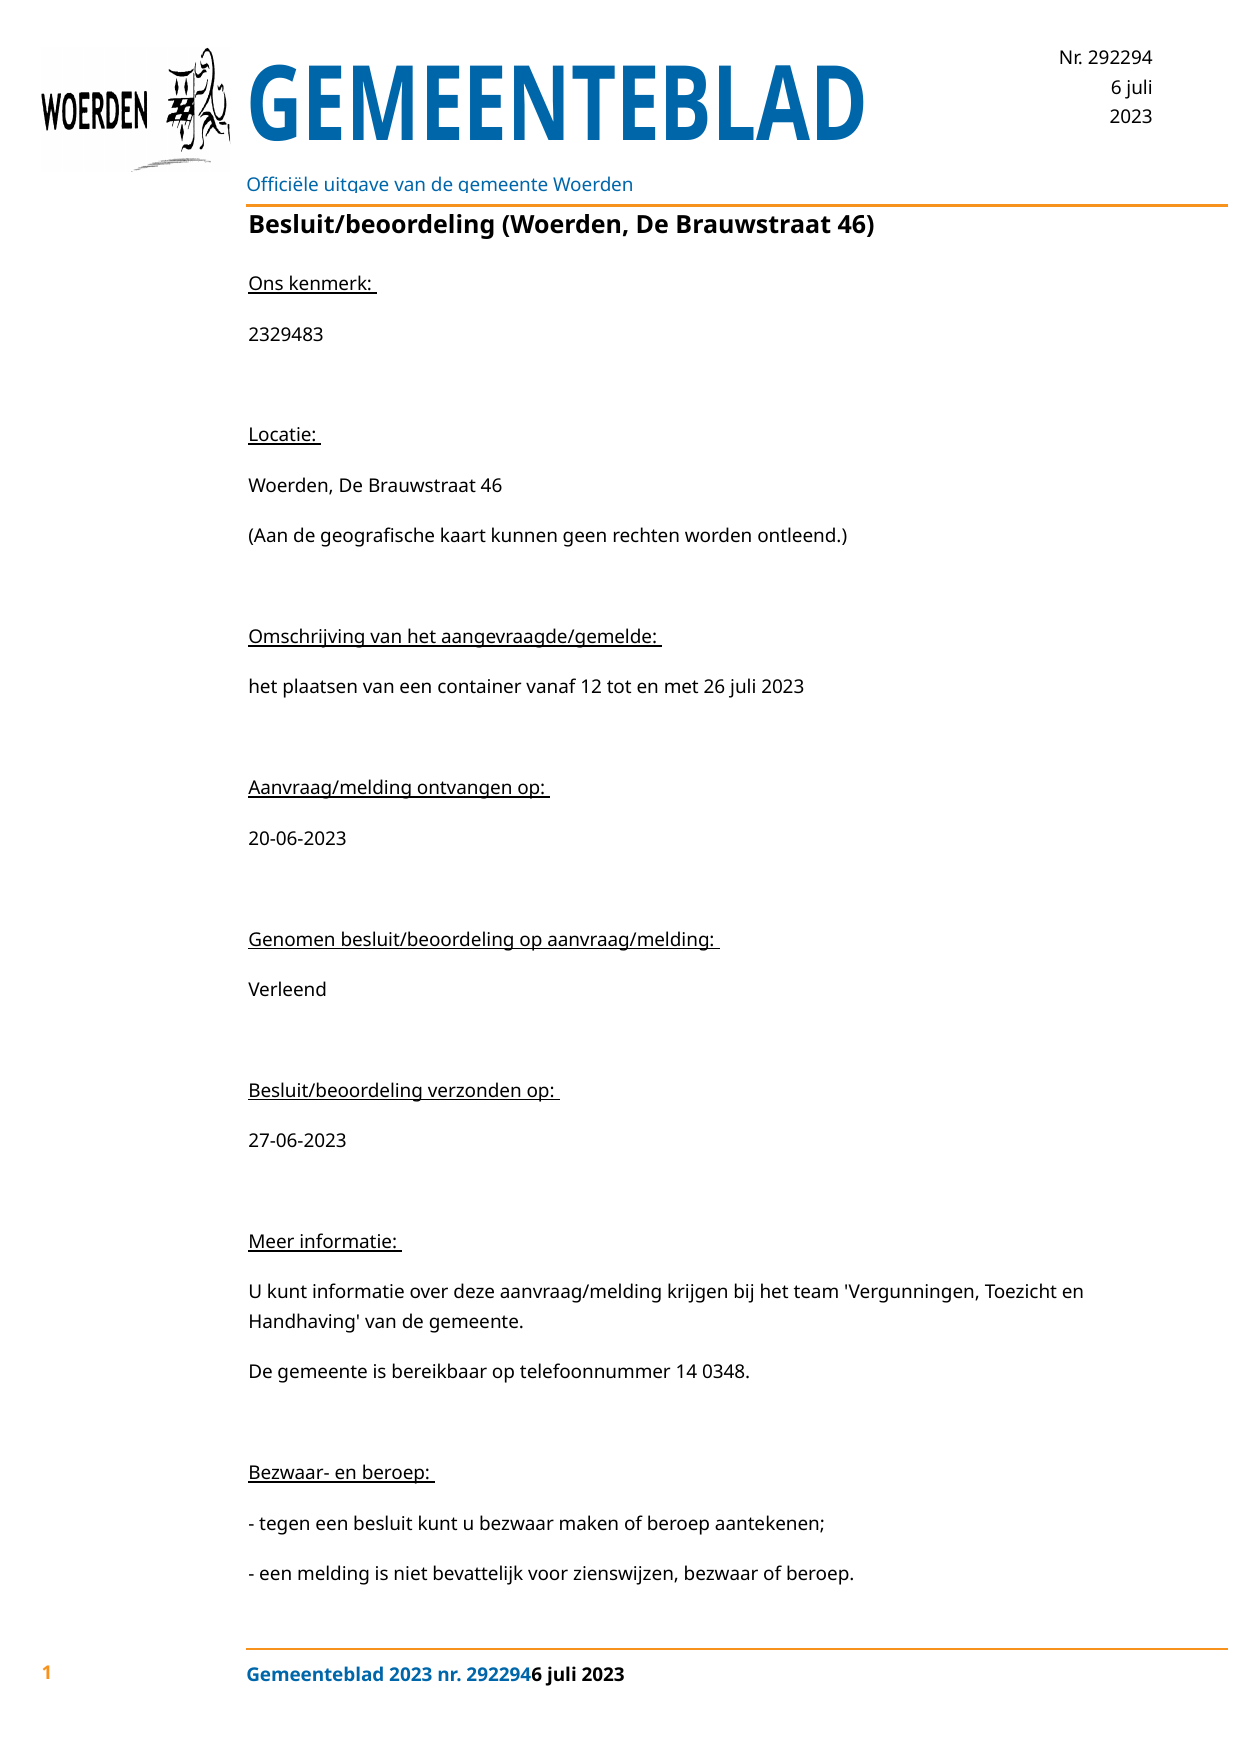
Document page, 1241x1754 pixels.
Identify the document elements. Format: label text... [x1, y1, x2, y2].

text - een melding is niet bevattelijk voor zienswijzen, bezwaar of beroep. [248, 1560, 1152, 1586]
text Verleend [248, 976, 1152, 1002]
text - tegen een besluit kunt u bezwaar maken of beroep aantekenen; [248, 1510, 1152, 1536]
text Omschrijving van het aangevraagde/gemelde: [248, 623, 1152, 649]
text het plaatsen van een container vanaf 12 tot en met 26 juli 2023 [248, 674, 1152, 699]
text 20-06-2023 [248, 825, 1152, 851]
text 2329483 [248, 321, 1152, 346]
text Locatie: [248, 422, 1152, 447]
text U kunt informatie over deze aanvraag/melding krijgen bij het team 'Vergunningen, Toezicht en Handhaving' van de gemeente. [248, 1279, 1152, 1334]
text Woerden, De Brauwstraat 46 [248, 472, 1152, 498]
text Genomen besluit/beoordeling op aanvraag/melding: [248, 926, 1152, 951]
text Bezwaar- en beroep: [248, 1459, 1152, 1485]
text Ons kenmerk: [248, 270, 1152, 296]
picture [41, 47, 231, 172]
text Besluit/beoordeling (Woerden, De Brauwstraat 46) [248, 207, 1152, 241]
text De gemeente is bereikbaar op telefoonnummer 14 0348. [248, 1359, 1152, 1384]
text Aanvraag/melding ontvangen op: [248, 774, 1152, 800]
text (Aan de geografische kaart kunnen geen rechten worden ontleend.) [248, 522, 1152, 548]
text Meer informatie: [248, 1228, 1152, 1254]
text 27-06-2023 [248, 1127, 1152, 1153]
text Besluit/beoordeling verzonden op: [248, 1077, 1152, 1103]
